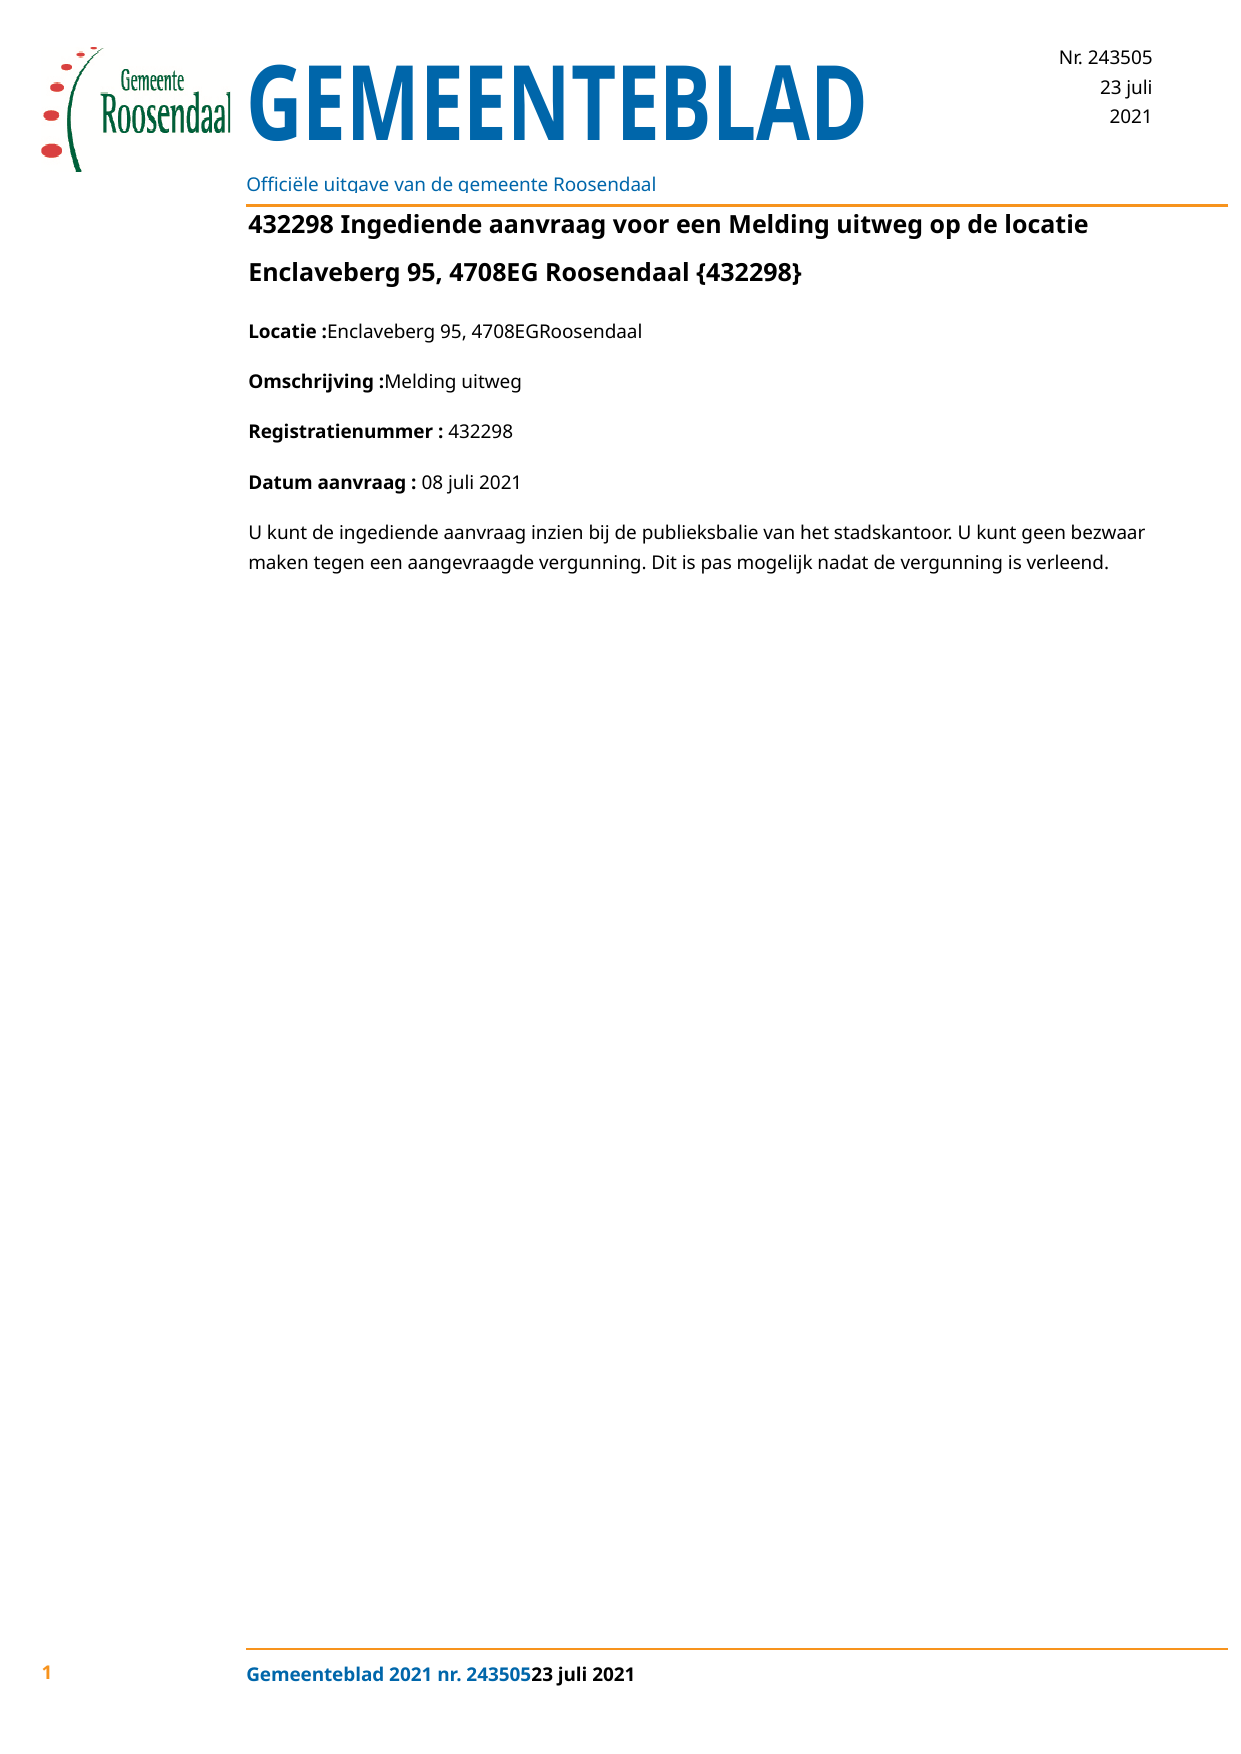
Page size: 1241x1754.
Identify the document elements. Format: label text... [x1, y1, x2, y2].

text Locatie :Enclaveberg 95, 4708EGRoosendaal [248, 318, 1152, 344]
text 432298 Ingediende aanvraag voor een Melding uitweg op de locatie Enclaveberg 95, 4708EG Roosendaal {432298} [248, 207, 1152, 288]
text U kunt de ingediende aanvraag inzien bij de publieksbalie van het stadskantoor. U kunt geen bezwaar maken tegen een aangevraagde vergunning. Dit is pas mogelijk nadat de vergunning is verleend. [248, 519, 1152, 575]
text Registratienummer : 432298 [248, 419, 1152, 444]
text Datum aanvraag : 08 juli 2021 [248, 469, 1152, 495]
text Omschrijving :Melding uitweg [248, 368, 1152, 394]
picture [41, 47, 231, 172]
